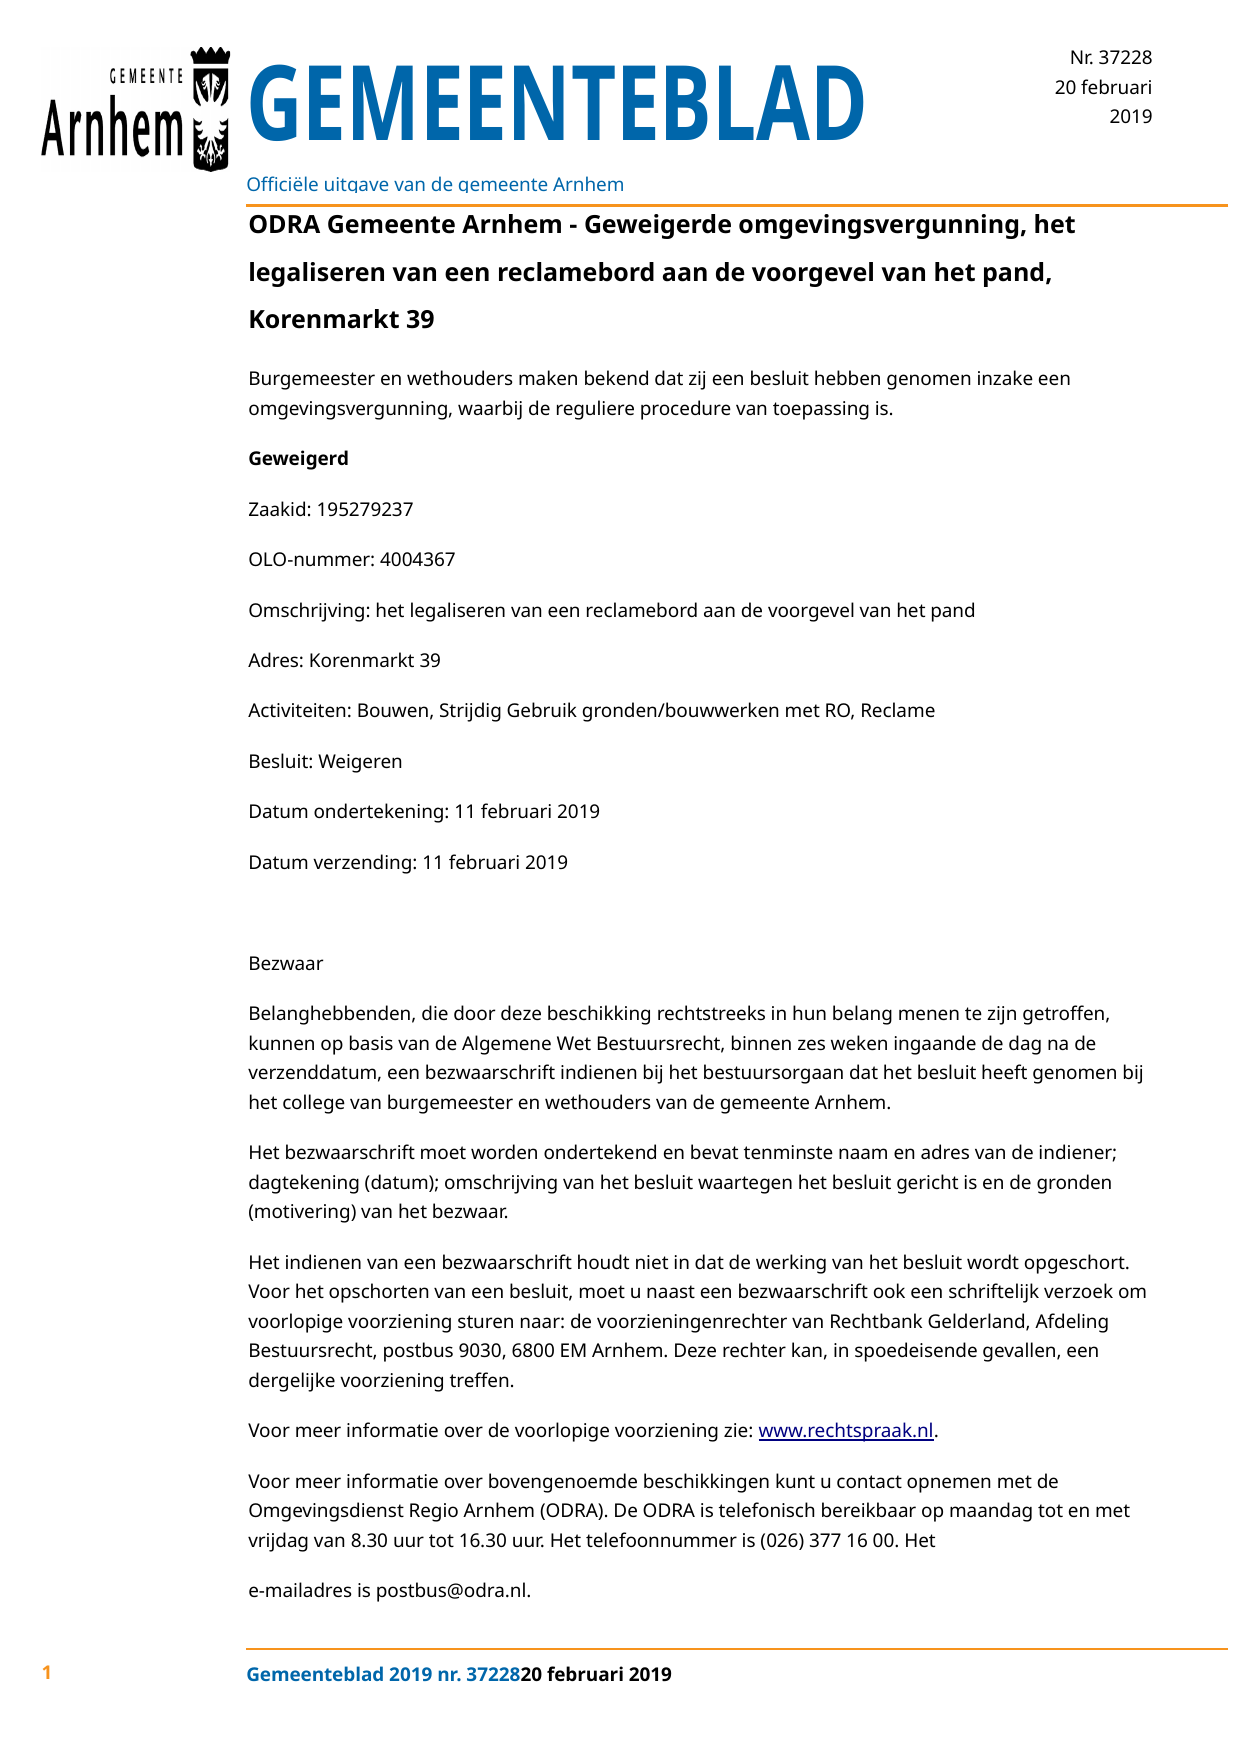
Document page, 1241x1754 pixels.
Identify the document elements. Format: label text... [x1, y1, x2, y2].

text Activiteiten: Bouwen, Strijdig Gebruik gronden/bouwwerken met RO, Reclame [248, 698, 1152, 723]
text Datum ondertekening: 11 februari 2019 [248, 798, 1152, 824]
text Datum verzending: 11 februari 2019 [248, 849, 1152, 874]
text Het indienen van een bezwaarschrift houdt niet in dat de werking van het besluit wordt opgeschort. Voor het opschorten van een besluit, moet u naast een bezwaarschrift ook een schriftelijk verzoek om voorlopige voorziening sturen naar: de voorzieningenrechter van Rechtbank Gelderland, Afdeling Bestuursrecht, postbus 9030, 6800 EM Arnhem. Deze rechter kan, in spoedeisende gevallen, een dergelijke voorziening treffen. [248, 1249, 1152, 1393]
text Omschrijving: het legaliseren van een reclamebord aan de voorgevel van het pand [248, 597, 1152, 622]
text e-mailadres is postbus@odra.nl. [248, 1578, 1152, 1603]
text Adres: Korenmarkt 39 [248, 647, 1152, 673]
text Bezwaar [248, 950, 1152, 975]
picture [41, 47, 231, 172]
text Het bezwaarschrift moet worden ondertekend en bevat tenminste naam en adres van de indiener; dagtekening (datum); omschrijving van het besluit waartegen het besluit gericht is en de gronden (motivering) van het bezwaar. [248, 1139, 1152, 1224]
text Belanghebbenden, die door deze beschikking rechtstreeks in hun belang menen te zijn getroffen, kunnen op basis van de Algemene Wet Bestuursrecht, binnen zes weken ingaande de dag na de verzenddatum, een bezwaarschrift indienen bij het bestuursorgaan dat het besluit heeft genomen bij het college van burgemeester en wethouders van de gemeente Arnhem. [248, 1000, 1152, 1114]
text Burgemeester en wethouders maken bekend dat zij een besluit hebben genomen inzake een omgevingsvergunning, waarbij de reguliere procedure van toepassing is. [248, 366, 1152, 421]
text OLO-nummer: 4004367 [248, 546, 1152, 572]
text Besluit: Weigeren [248, 748, 1152, 774]
text Geweigerd [248, 446, 1152, 471]
text Voor meer informatie over bovengenoemde beschikkingen kunt u contact opnemen met de Omgevingsdienst Regio Arnhem (ODRA). De ODRA is telefonisch bereikbaar op maandag tot en met vrijdag van 8.30 uur tot 16.30 uur. Het telefoonnummer is (026) 377 16 00. Het [248, 1468, 1152, 1553]
text ODRA Gemeente Arnhem - Geweigerde omgevingsvergunning, het legaliseren van een reclamebord aan de voorgevel van het pand, Korenmarkt 39 [248, 207, 1152, 336]
text Voor meer informatie over de voorlopige voorziening zie: www.rechtspraak.nl. [248, 1418, 1152, 1443]
text Zaakid: 195279237 [248, 496, 1152, 522]
